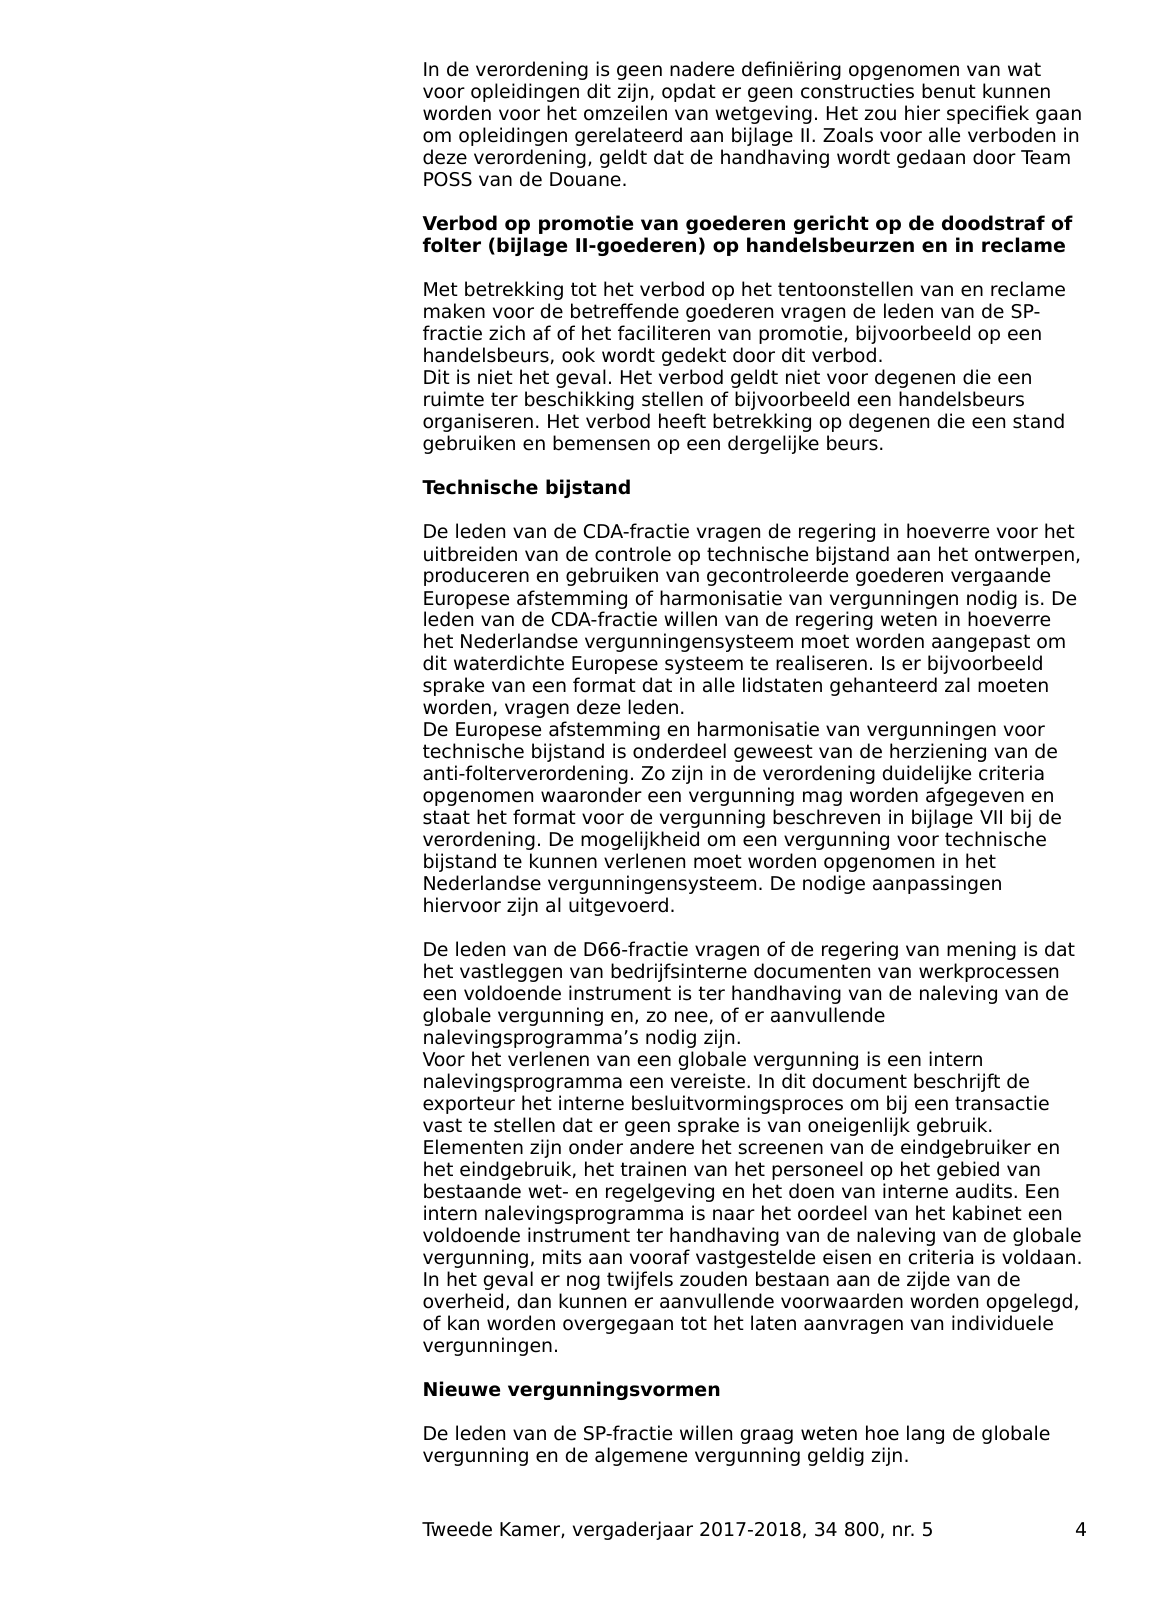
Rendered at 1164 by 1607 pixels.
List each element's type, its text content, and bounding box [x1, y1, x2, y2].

text In de verordening is geen nadere definiëring opgenomen van wat voor opleidingen dit zijn, opdat er geen constructies benut kunnen worden voor het omzeilen van wetgeving. Het zou hier specifiek gaan om opleidingen gerelateerd aan bijlage II. Zoals voor alle verboden in deze verordening, geldt dat de handhaving wordt gedaan door Team POSS van de Douane. [422, 59, 1087, 191]
text Voor het verlenen van een globale vergunning is een intern nalevingsprogramma een vereiste. In dit document beschrijft de exporteur het interne besluitvormingsproces om bij een transactie vast te stellen dat er geen sprake is van oneigenlijk gebruik. Elementen zijn onder andere het screenen van de eindgebruiker en het eindgebruik, het trainen van het personeel op het gebied van bestaande wet- en regelgeving en het doen van interne audits. Een intern nalevingsprogramma is naar het oordeel van het kabinet een voldoende instrument ter handhaving van de naleving van de globale vergunning, mits aan vooraf vastgestelde eisen en criteria is voldaan. In het geval er nog twijfels zouden bestaan aan de zijde van de overheid, dan kunnen er aanvullende voorwaarden worden opgelegd, of kan worden overgegaan tot het laten aanvragen van individuele vergunningen. [422, 1049, 1087, 1357]
subtitle Technische bijstand [422, 477, 1087, 499]
text De leden van de SP-fractie willen graag weten hoe lang de globale vergunning en de algemene vergunning geldig zijn. [422, 1423, 1087, 1467]
text Dit is niet het geval. Het verbod geldt niet voor degenen die een ruimte ter beschikking stellen of bijvoorbeeld een handelsbeurs organiseren. Het verbod heeft betrekking op degenen die een stand gebruiken en bemensen op een dergelijke beurs. [422, 367, 1087, 455]
subtitle Verbod op promotie van goederen gericht op de doodstraf of folter (bijlage II-goederen) op handelsbeurzen en in reclame [422, 213, 1087, 257]
text Met betrekking tot het verbod op het tentoonstellen van en reclame maken voor de betreffende goederen vragen de leden van de SP-fractie zich af of het faciliteren van promotie, bijvoorbeeld op een handelsbeurs, ook wordt gedekt door dit verbod. [422, 279, 1087, 367]
text De Europese afstemming en harmonisatie van vergunningen voor technische bijstand is onderdeel geweest van de herziening van de anti-folterverordening. Zo zijn in de verordening duidelijke criteria opgenomen waaronder een vergunning mag worden afgegeven en staat het format voor de vergunning beschreven in bijlage VII bij de verordening. De mogelijkheid om een vergunning voor technische bijstand te kunnen verlenen moet worden opgenomen in het Nederlandse vergunningensysteem. De nodige aanpassingen hiervoor zijn al uitgevoerd. [422, 719, 1087, 917]
subtitle Nieuwe vergunningsvormen [422, 1379, 1087, 1401]
text De leden van de CDA-fractie vragen de regering in hoeverre voor het uitbreiden van de controle op technische bijstand aan het ontwerpen, produceren en gebruiken van gecontroleerde goederen vergaande Europese afstemming of harmonisatie van vergunningen nodig is. De leden van de CDA-fractie willen van de regering weten in hoeverre het Nederlandse vergunningensysteem moet worden aangepast om dit waterdichte Europese systeem te realiseren. Is er bijvoorbeeld sprake van een format dat in alle lidstaten gehanteerd zal moeten worden, vragen deze leden. [422, 521, 1087, 719]
text De leden van de D66-fractie vragen of de regering van mening is dat het vastleggen van bedrijfsinterne documenten van werkprocessen een voldoende instrument is ter handhaving van de naleving van de globale vergunning en, zo nee, of er aanvullende nalevingsprogramma’s nodig zijn. [422, 939, 1087, 1049]
